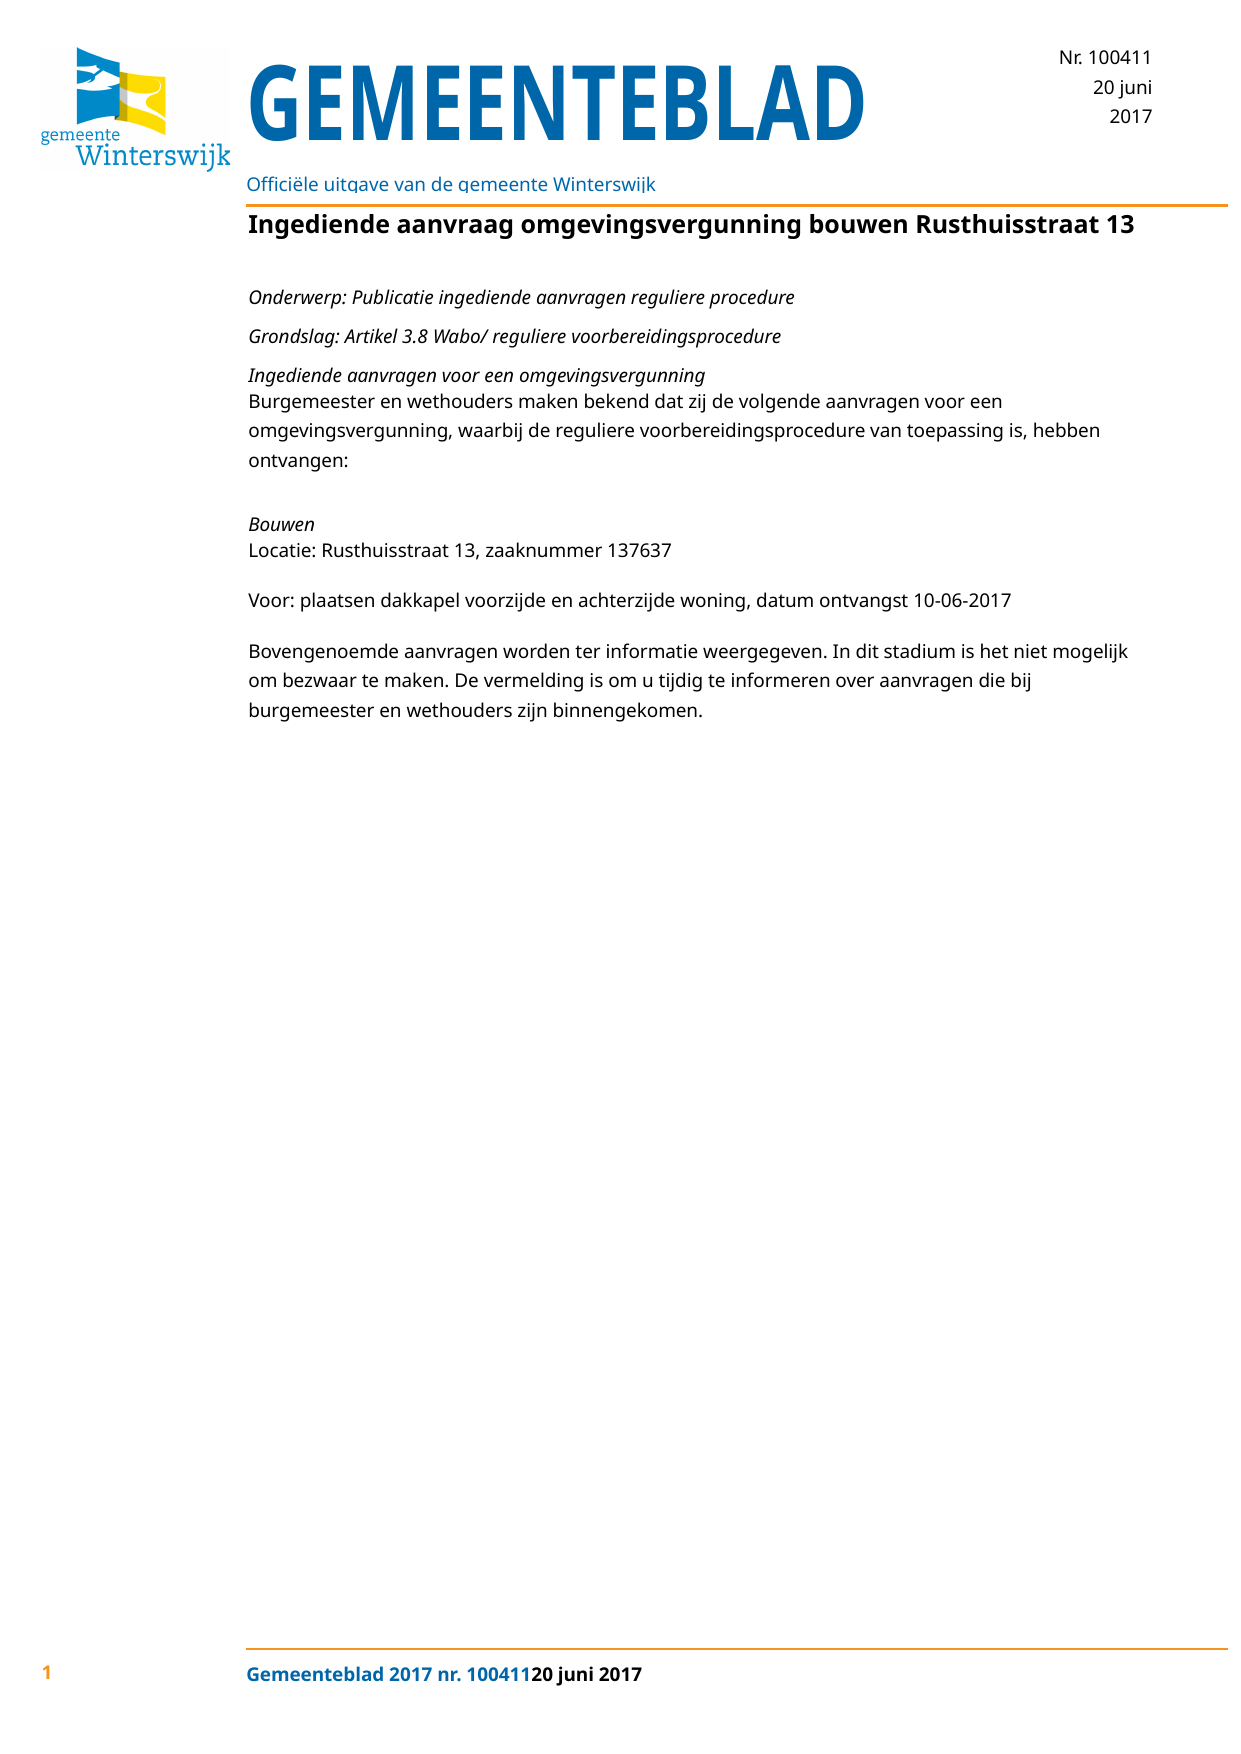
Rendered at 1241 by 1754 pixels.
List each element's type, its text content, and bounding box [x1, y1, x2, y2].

text Ingediende aanvragen voor een omgevingsvergunning [248, 362, 1152, 388]
text Bovengenoemde aanvragen worden ter informatie weergegeven. In dit stadium is het niet mogelijk om bezwaar te maken. De vermelding is om u tijdig te informeren over aanvragen die bij burgemeester en wethouders zijn binnengekomen. [248, 638, 1152, 723]
picture [41, 47, 231, 172]
picture [225, 153, 231, 162]
text Voor: plaatsen dakkapel voorzijde en achterzijde woning, datum ontvangst 10-06-2017 [248, 587, 1152, 613]
text Bouwen [248, 511, 1152, 537]
text Burgemeester en wethouders maken bekend dat zij de volgende aanvragen voor een omgevingsvergunning, waarbij de reguliere voorbereidingsprocedure van toepassing is, hebben ontvangen: [248, 388, 1152, 473]
text Locatie: Rusthuisstraat 13, zaaknummer 137637 [248, 537, 1152, 563]
text Grondslag: Artikel 3.8 Wabo/ reguliere voorbereidingsprocedure [248, 323, 1152, 349]
text Ingediende aanvraag omgevingsvergunning bouwen Rusthuisstraat 13 [248, 207, 1152, 241]
text Onderwerp: Publicatie ingediende aanvragen reguliere procedure [248, 284, 1152, 309]
